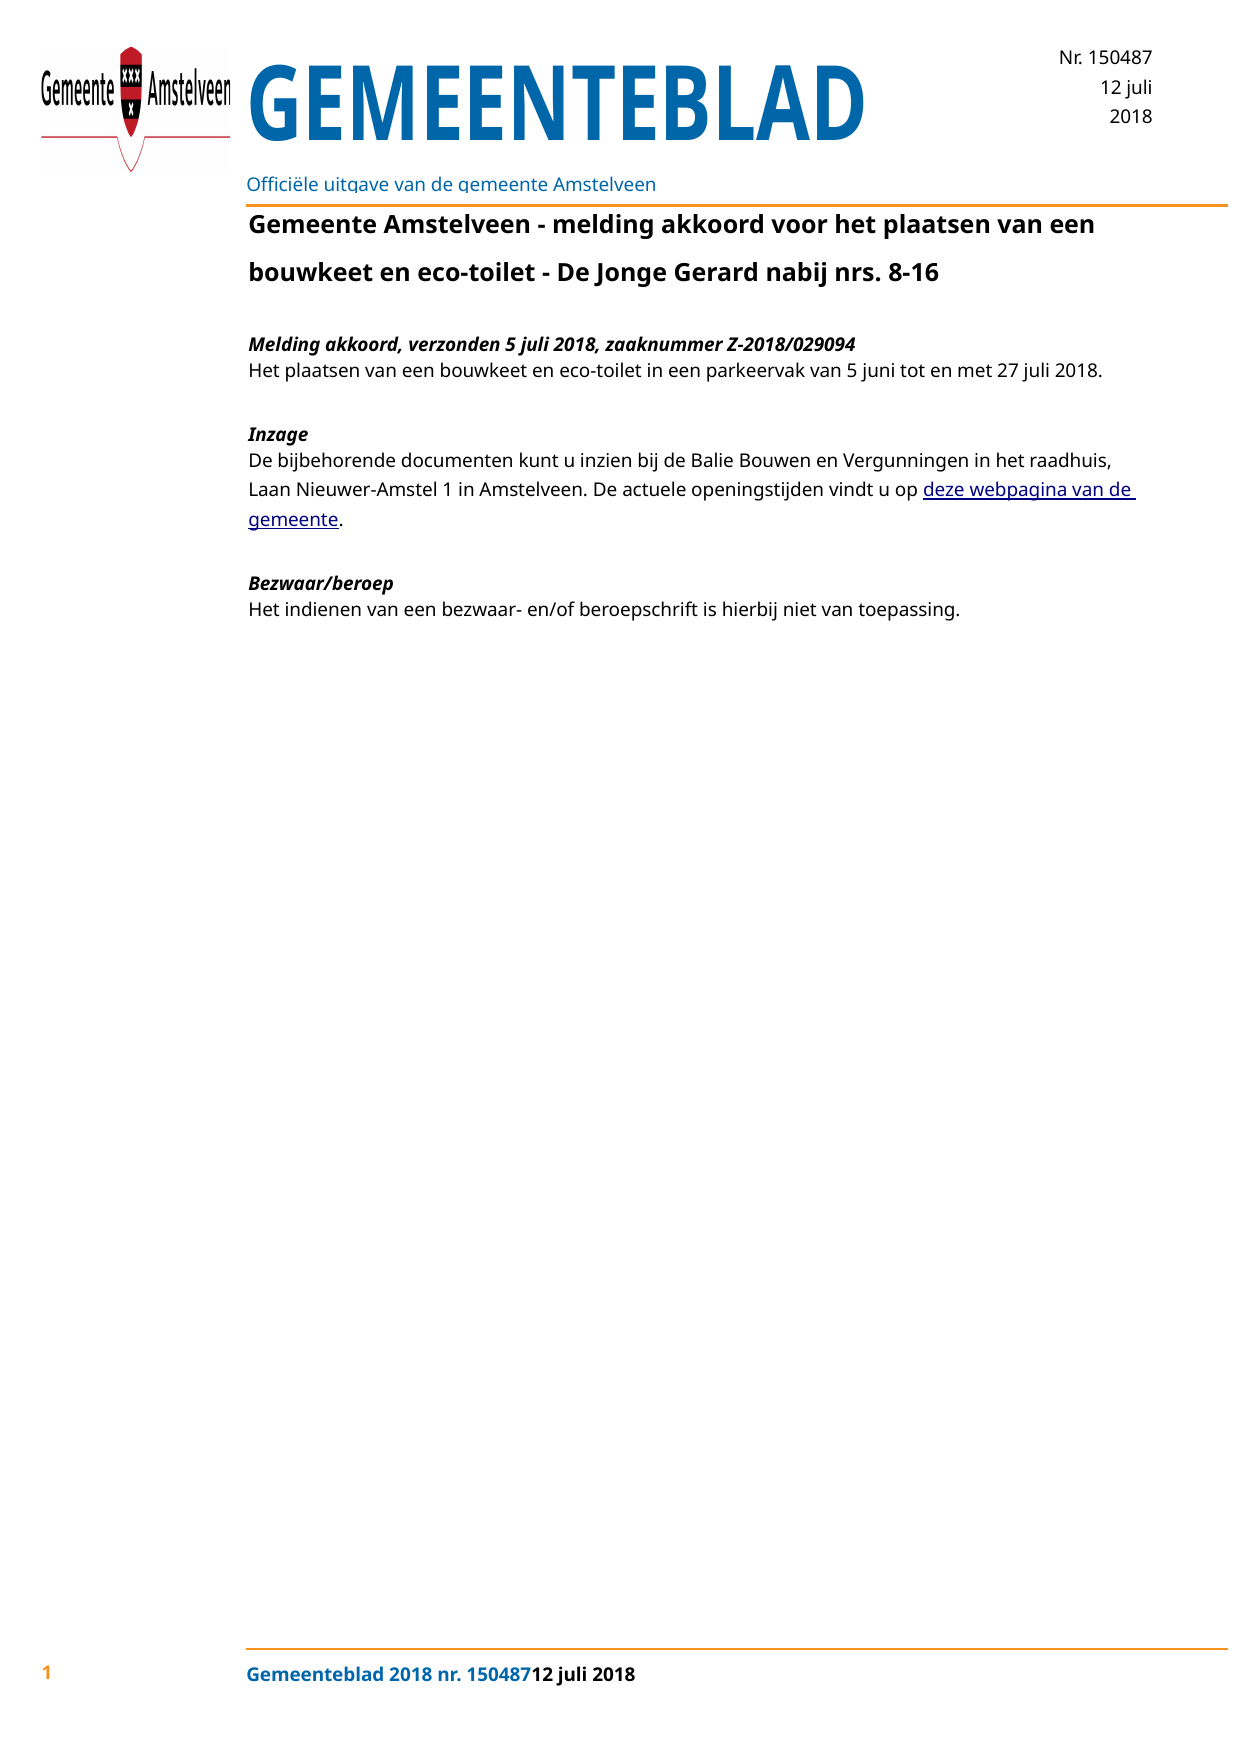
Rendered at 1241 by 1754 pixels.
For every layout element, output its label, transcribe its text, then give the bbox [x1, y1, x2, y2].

text Gemeente Amstelveen - melding akkoord voor het plaatsen van een bouwkeet en eco-toilet - De Jonge Gerard nabij nrs. 8-16 [248, 207, 1152, 288]
text Inzage [248, 421, 1152, 447]
text Melding akkoord, verzonden 5 juli 2018, zaaknummer Z-2018/029094 [248, 331, 1152, 357]
text De bijbehorende documenten kunt u inzien bij de Balie Bouwen en Vergunningen in het raadhuis, Laan Nieuwer-Amstel 1 in Amstelveen. De actuele openingstijden vindt u op deze webpagina van de gemeente. [248, 447, 1152, 532]
text Het plaatsen van een bouwkeet en eco-toilet in een parkeervak van 5 juni tot en met 27 juli 2018. [248, 357, 1152, 383]
text Bezwaar/beroep [248, 570, 1152, 596]
picture [41, 47, 231, 172]
text Het indienen van een bezwaar- en/of beroepschrift is hierbij niet van toepassing. [248, 596, 1152, 621]
